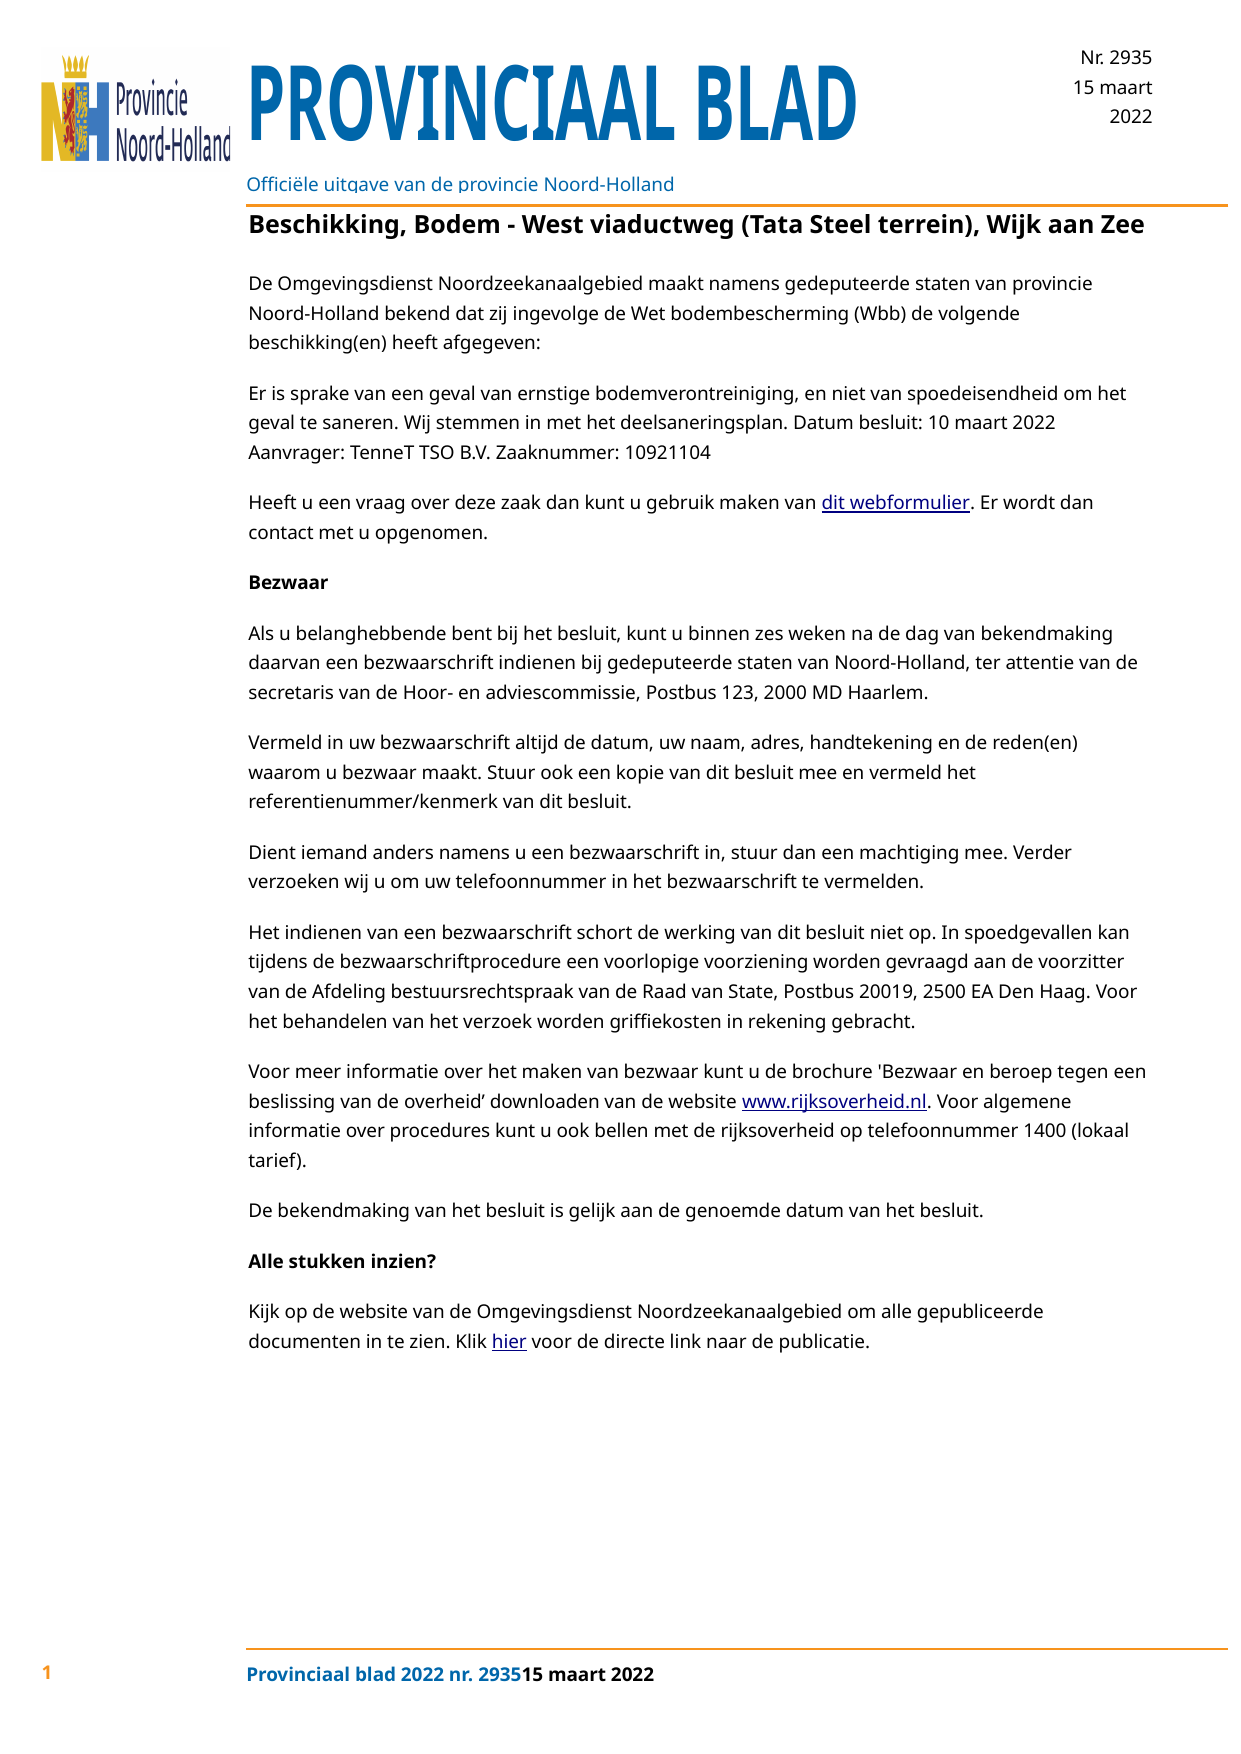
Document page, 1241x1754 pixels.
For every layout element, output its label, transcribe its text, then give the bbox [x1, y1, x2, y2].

text Vermeld in uw bezwaarschrift altijd de datum, uw naam, adres, handtekening en de reden(en) waarom u bezwaar maakt. Stuur ook een kopie van dit besluit mee en vermeld het referentienummer/kenmerk van dit besluit. [248, 729, 1152, 814]
text Het indienen van een bezwaarschrift schort de werking van dit besluit niet op. In spoedgevallen kan tijdens de bezwaarschriftprocedure een voorlopige voorziening worden gevraagd aan de voorzitter van de Afdeling bestuursrechtspraak van de Raad van State, Postbus 20019, 2500 EA Den Haag. Voor het behandelen van het verzoek worden griffiekosten in rekening gebracht. [248, 919, 1152, 1033]
text Er is sprake van een geval van ernstige bodemverontreiniging, en niet van spoedeisendheid om het geval te saneren. Wij stemmen in met het deelsaneringsplan. Datum besluit: 10 maart 2022 Aanvrager: TenneT TSO B.V. Zaaknummer: 10921104 [248, 380, 1152, 465]
text De Omgevingsdienst Noordzeekanaalgebied maakt namens gedeputeerde staten van provincie Noord-Holland bekend dat zij ingevolge de Wet bodembescherming (Wbb) de volgende beschikking(en) heeft afgegeven: [248, 270, 1152, 355]
text Heeft u een vraag over deze zaak dan kunt u gebruik maken van dit webformulier. Er wordt dan contact met u opgenomen. [248, 489, 1152, 545]
text Beschikking, Bodem - West viaductweg (Tata Steel terrein), Wijk aan Zee [248, 207, 1152, 241]
text Voor meer informatie over het maken van bezwaar kunt u de brochure 'Bezwaar en beroep tegen een beslissing van de overheid’ downloaden van de website www.rijksoverheid.nl. Voor algemene informatie over procedures kunt u ook bellen met de rijksoverheid op telefoonnummer 1400 (lokaal tarief). [248, 1058, 1152, 1173]
text Dient iemand anders namens u een bezwaarschrift in, stuur dan een machtiging mee. Verder verzoeken wij u om uw telefoonnummer in het bezwaarschrift te vermelden. [248, 839, 1152, 894]
text De bekendmaking van het besluit is gelijk aan de genoemde datum van het besluit. [248, 1197, 1152, 1223]
text Als u belanghebbende bent bij het besluit, kunt u binnen zes weken na de dag van bekendmaking daarvan een bezwaarschrift indienen bij gedeputeerde staten van Noord-Holland, ter attentie van de secretaris van de Hoor- en adviescommissie, Postbus 123, 2000 MD Haarlem. [248, 620, 1152, 705]
text Alle stukken inzien? [248, 1248, 1152, 1273]
text Bezwaar [248, 569, 1152, 595]
text Kijk op de website van de Omgevingsdienst Noordzeekanaalgebied om alle gepubliceerde documenten in te zien. Klik hier voor de directe link naar de publicatie. [248, 1298, 1152, 1353]
picture [41, 47, 231, 172]
